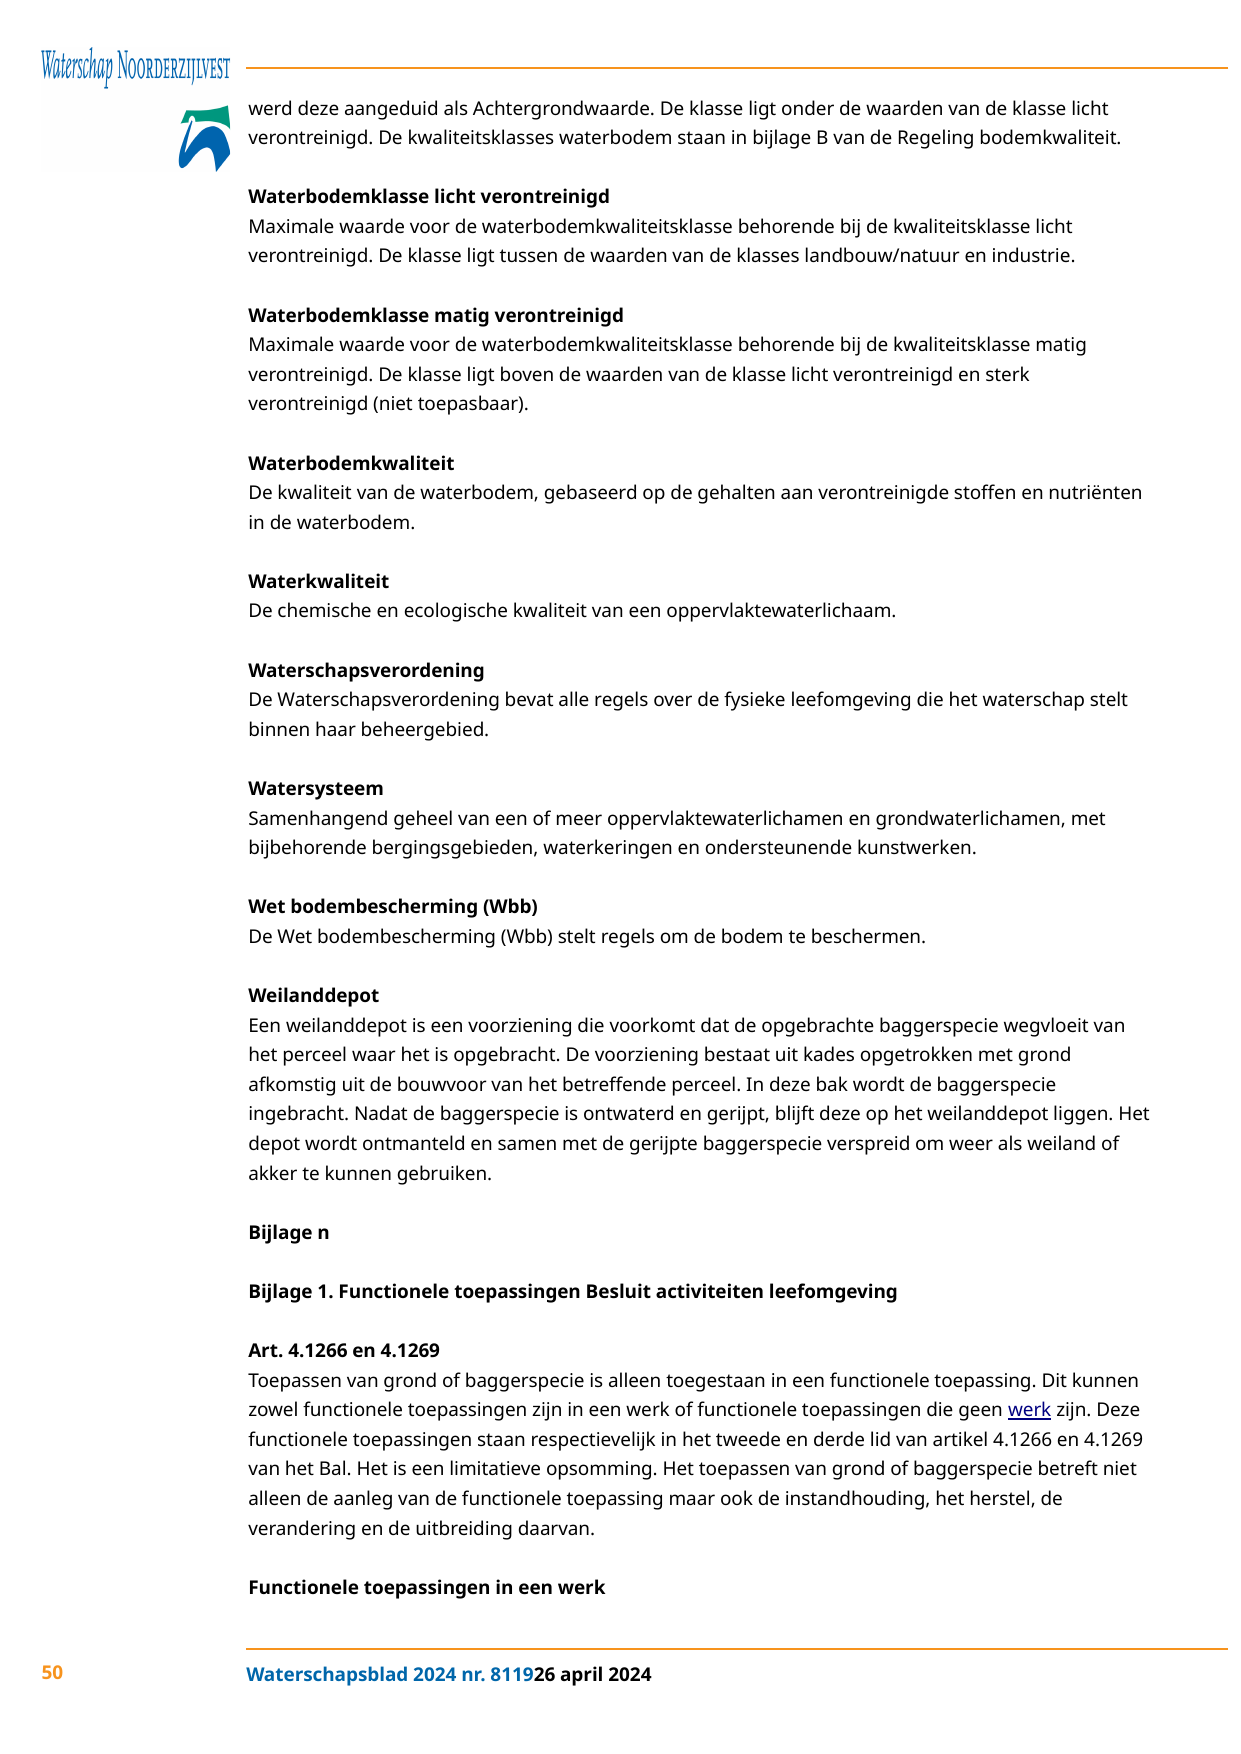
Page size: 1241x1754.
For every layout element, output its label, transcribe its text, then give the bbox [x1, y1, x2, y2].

text Art. 4.1266 en 4.1269 [248, 1337, 1152, 1363]
text Waterschapsverordening [248, 657, 1152, 683]
text Waterbodemkwaliteit [248, 450, 1152, 476]
text Wet bodembescherming (Wbb) [248, 893, 1152, 919]
text werd deze aangeduid als Achtergrondwaarde. De klasse ligt onder de waarden van de klasse licht verontreinigd. De kwaliteitsklasses waterbodem staan in bijlage B van de Regeling bodemkwaliteit. [248, 95, 1152, 150]
text De Waterschapsverordening bevat alle regels over de fysieke leefomgeving die het waterschap stelt binnen haar beheergebied. [248, 686, 1152, 742]
text De kwaliteit van de waterbodem, gebaseerd op de gehalten aan verontreinigde stoffen en nutriënten in de waterbodem. [248, 479, 1152, 535]
text Een weilanddepot is een voorziening die voorkomt dat de opgebrachte baggerspecie wegvloeit van het perceel waar het is opgebracht. De voorziening bestaat uit kades opgetrokken met grond afkomstig uit de bouwvoor van het betreffende perceel. In deze bak wordt de baggerspecie ingebracht. Nadat de baggerspecie is ontwaterd en gerijpt, blijft deze op het weilanddepot liggen. Het depot wordt ontmanteld en samen met de gerijpte baggerspecie verspreid om weer als weiland of akker te kunnen gebruiken. [248, 1012, 1152, 1186]
text De chemische en ecologische kwaliteit van een oppervlaktewaterlichaam. [248, 598, 1152, 623]
text Functionele toepassingen in een werk [248, 1574, 1152, 1600]
text Waterkwaliteit [248, 568, 1152, 594]
text Samenhangend geheel van een of meer oppervlaktewaterlichamen en grondwaterlichamen, met bijbehorende bergingsgebieden, waterkeringen en ondersteunende kunstwerken. [248, 805, 1152, 860]
text Bijlage 1. Functionele toepassingen Besluit activiteiten leefomgeving [248, 1278, 1152, 1304]
picture [41, 47, 231, 172]
text Waterbodemklasse licht verontreinigd [248, 183, 1152, 209]
text Maximale waarde voor de waterbodemkwaliteitsklasse behorende bij de kwaliteitsklasse matig verontreinigd. De klasse ligt boven de waarden van de klasse licht verontreinigd en sterk verontreinigd (niet toepasbaar). [248, 331, 1152, 416]
text Waterbodemklasse matig verontreinigd [248, 302, 1152, 328]
text Toepassen van grond of baggerspecie is alleen toegestaan in een functionele toepassing. Dit kunnen zowel functionele toepassingen zijn in een werk of functionele toepassingen die geen werk zijn. Deze functionele toepassingen staan respectievelijk in het tweede en derde lid van artikel 4.1266 en 4.1269 van het Bal. Het is een limitatieve opsomming. Het toepassen van grond of baggerspecie betreft niet alleen de aanleg van de functionele toepassing maar ook de instandhouding, het herstel, de verandering en de uitbreiding daarvan. [248, 1367, 1152, 1541]
text Maximale waarde voor de waterbodemkwaliteitsklasse behorende bij de kwaliteitsklasse licht verontreinigd. De klasse ligt tussen de waarden van de klasses landbouw/natuur en industrie. [248, 213, 1152, 268]
text Bijlage n [248, 1219, 1152, 1245]
text Watersysteem [248, 775, 1152, 801]
text De Wet bodembescherming (Wbb) stelt regels om de bodem te beschermen. [248, 923, 1152, 949]
text Weilanddepot [248, 982, 1152, 1008]
